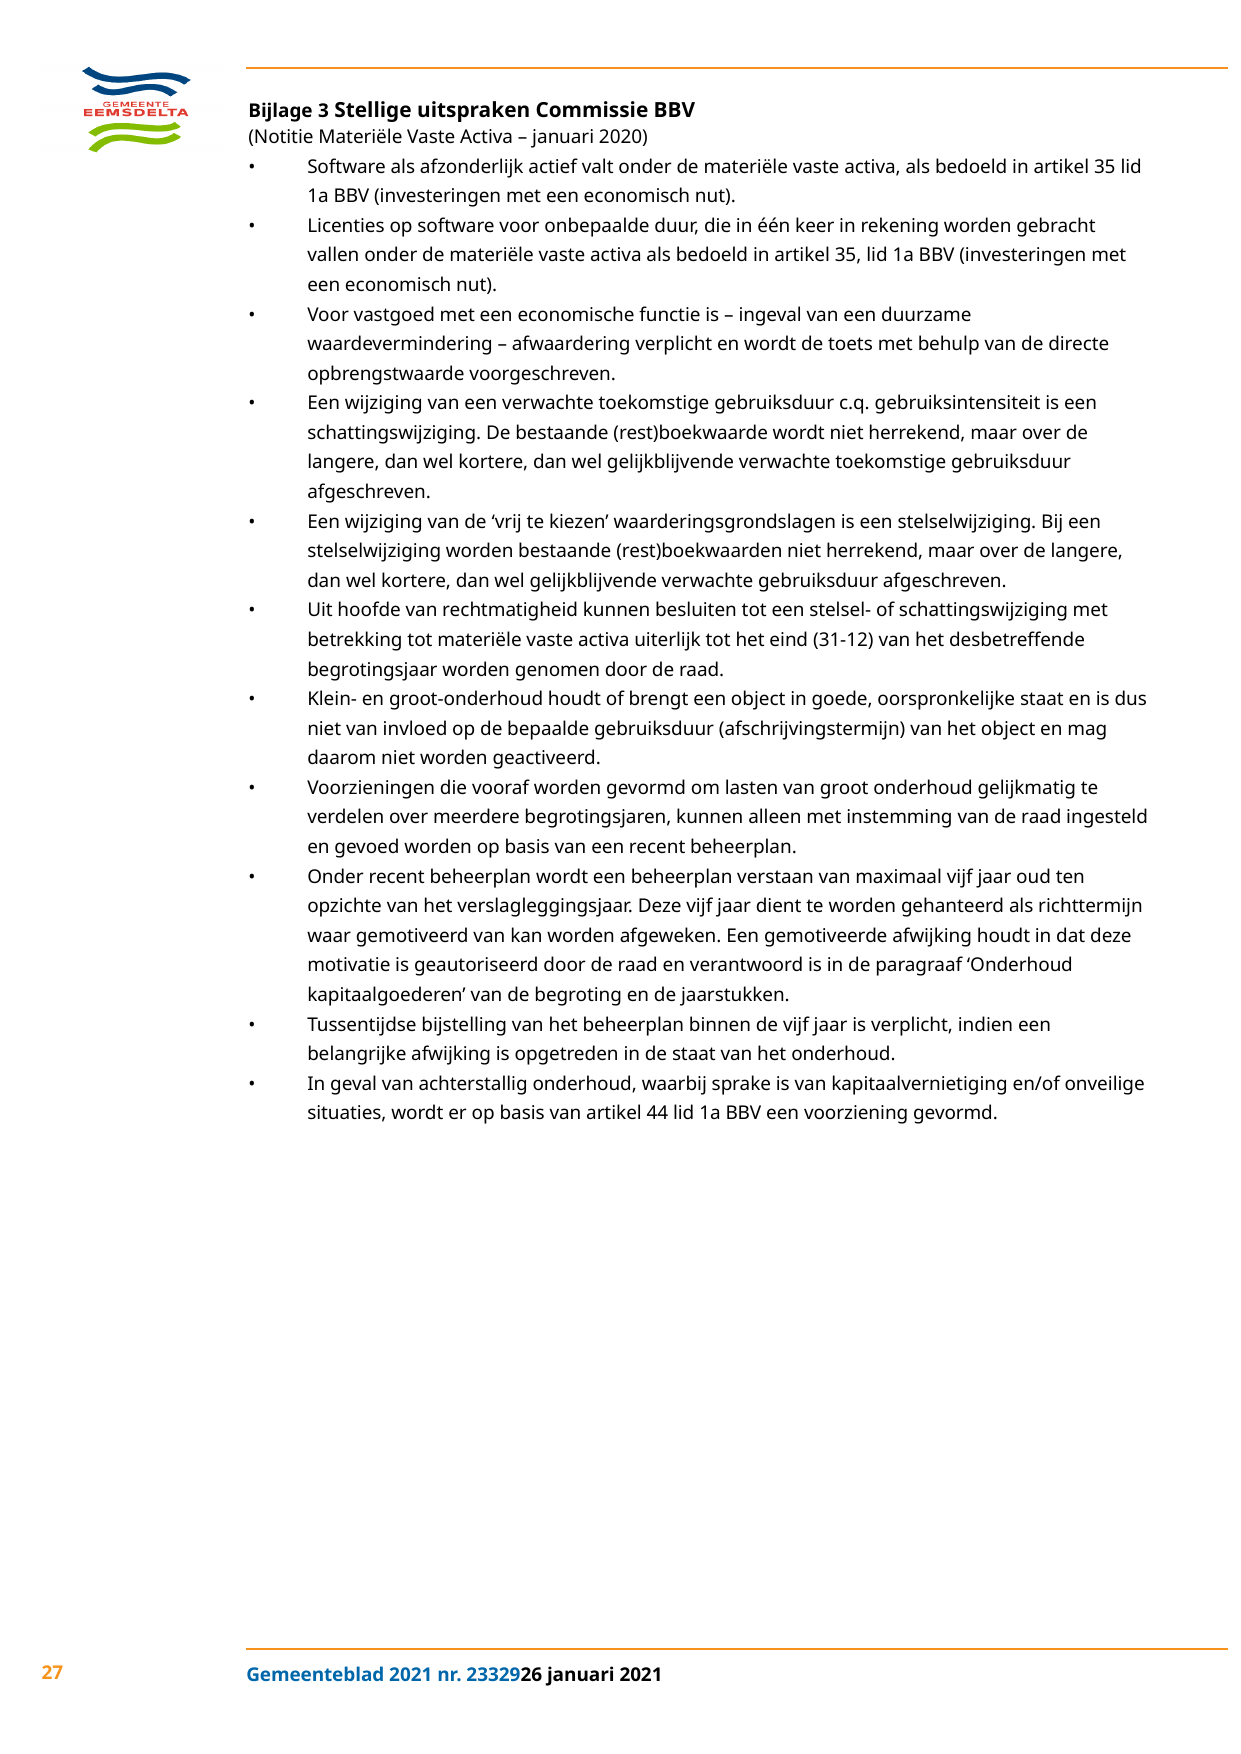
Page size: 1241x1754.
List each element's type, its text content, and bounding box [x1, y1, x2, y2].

list Software als afzonderlijk actief valt onder de materiële vaste activa, als bedoeld in artikel 35 lid 1a BBV (investeringen met een economisch nut). [248, 153, 1152, 208]
list In geval van achterstallig onderhoud, waarbij sprake is van kapitaalvernietiging en/of onveilige situaties, wordt er op basis van artikel 44 lid 1a BBV een voorziening gevormd. [248, 1070, 1152, 1125]
list Onder recent beheerplan wordt een beheerplan verstaan van maximaal vijf jaar oud ten opzichte van het verslagleggingsjaar. Deze vijf jaar dient te worden gehanteerd als richttermijn waar gemotiveerd van kan worden afgeweken. Een gemotiveerde afwijking houdt in dat deze motivatie is geautoriseerd door de raad en verantwoord is in de paragraaf ‘Onderhoud kapitaalgoederen’ van de begroting en de jaarstukken. [248, 863, 1152, 1007]
list Tussentijdse bijstelling van het beheerplan binnen de vijf jaar is verplicht, indien een belangrijke afwijking is opgetreden in de staat van het onderhoud. [248, 1011, 1152, 1066]
list Voor vastgoed met een economische functie is – ingeval van een duurzame waardevermindering – afwaardering verplicht en wordt de toets met behulp van de directe opbrengstwaarde voorgeschreven. [248, 301, 1152, 386]
text (Notitie Materiële Vaste Activa – januari 2020) [248, 123, 1152, 149]
list Klein- en groot-onderhoud houdt of brengt een object in goede, oorspronkelijke staat en is dus niet van invloed op de bepaalde gebruiksduur (afschrijvingstermijn) van het object en mag daarom niet worden geactiveerd. [248, 685, 1152, 770]
picture [41, 47, 231, 172]
list Uit hoofde van rechtmatigheid kunnen besluiten tot een stelsel- of schattingswijziging met betrekking tot materiële vaste activa uiterlijk tot het eind (31-12) van het desbetreffende begrotingsjaar worden genomen door de raad. [248, 597, 1152, 682]
list Een wijziging van de ‘vrij te kiezen’ waarderingsgrondslagen is een stelselwijziging. Bij een stelselwijziging worden bestaande (rest)boekwaarden niet herrekend, maar over de langere, dan wel kortere, dan wel gelijkblijvende verwachte gebruiksduur afgeschreven. [248, 508, 1152, 593]
list Een wijziging van een verwachte toekomstige gebruiksduur c.q. gebruiksintensiteit is een schattingswijziging. De bestaande (rest)boekwaarde wordt niet herrekend, maar over de langere, dan wel kortere, dan wel gelijkblijvende verwachte toekomstige gebruiksduur afgeschreven. [248, 389, 1152, 504]
list Licenties op software voor onbepaalde duur, die in één keer in rekening worden gebracht vallen onder de materiële vaste activa als bedoeld in artikel 35, lid 1a BBV (investeringen met een economisch nut). [248, 212, 1152, 297]
text Bijlage 3 Stellige uitspraken Commissie BBV [248, 95, 1152, 123]
list Voorzieningen die vooraf worden gevormd om lasten van groot onderhoud gelijkmatig te verdelen over meerdere begrotingsjaren, kunnen alleen met instemming van de raad ingesteld en gevoed worden op basis van een recent beheerplan. [248, 774, 1152, 859]
